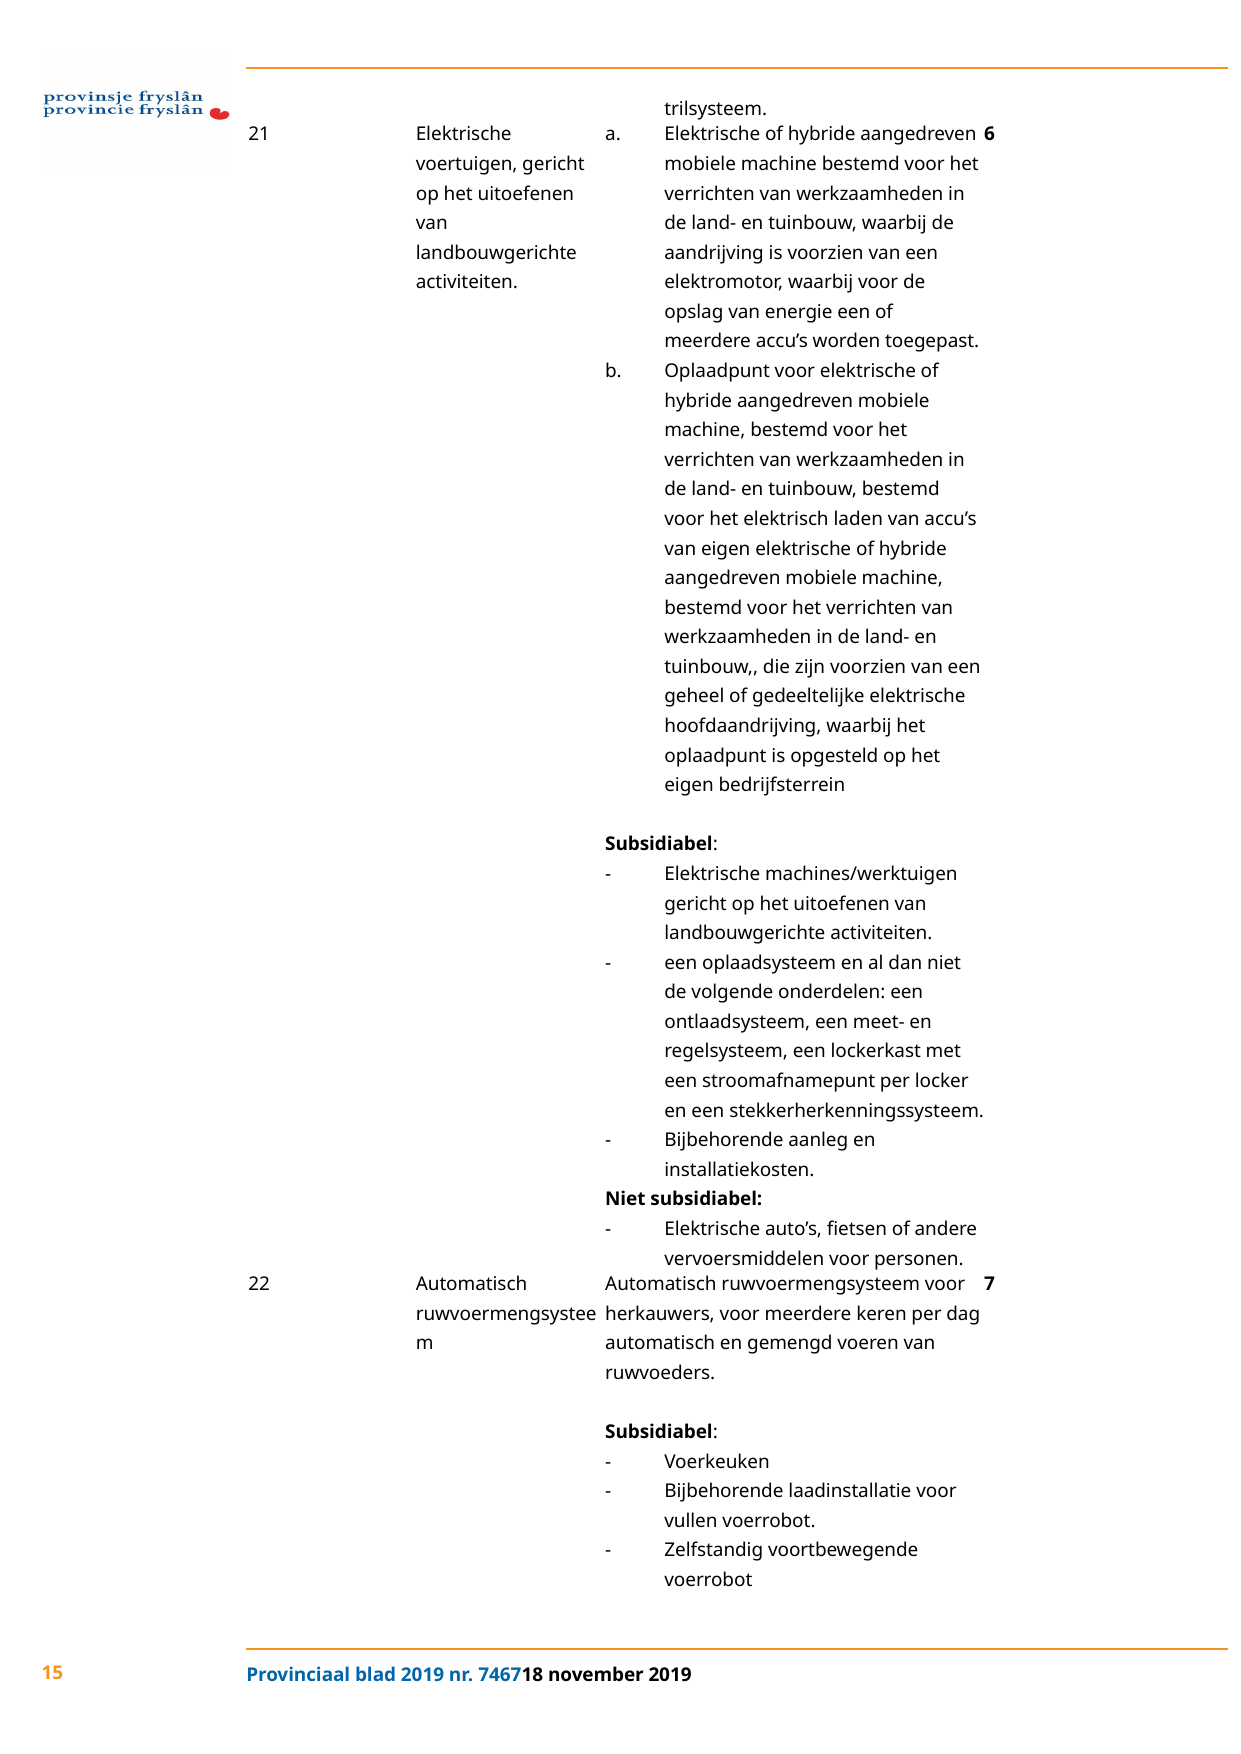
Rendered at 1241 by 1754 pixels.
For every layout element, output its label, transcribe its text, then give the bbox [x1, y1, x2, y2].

table_cell Elektrische of hybride aangedreven mobiele machine bestemd voor het verrichten van werkzaamheden in de land- en tuinbouw, waarbij de aandrijving is voorzien van een elektromotor, waarbij voor de opslag van energie een of meerdere accu’s worden toegepast. Oplaadpunt voor elektrische of hybride aangedreven mobiele machine, bestemd voor het verrichten van werkzaamheden in de land- en tuinbouw, bestemd voor het elektrisch laden van accu’s van eigen elektrische of hybride aangedreven mobiele machine, bestemd voor het verrichten van werkzaamheden in de land- en tuinbouw,, die zijn voorzien van een geheel of gedeeltelijke elektrische hoofdaandrijving, waarbij het oplaadpunt is opgesteld op het eigen bedrijfsterrein Subsidiabel: Elektrische machines/werktuigen gericht op het uitoefenen van landbouwgerichte activiteiten. een oplaadsysteem en al dan niet de volgende onderdelen: een ontlaadsysteem, een meet- en regelsysteem, een lockerkast met een stroomafnamepunt per locker en een stekkerherkenningssysteem. Bijbehorende aanleg en installatiekosten. Niet subsidiabel: Elektrische auto’s, fietsen of andere vervoersmiddelen voor personen. [605, 121, 984, 1270]
picture [41, 47, 231, 172]
table_cell 7 [984, 1270, 1152, 1592]
table_cell 6 [984, 121, 1152, 1270]
table_cell 22 [248, 1270, 416, 1592]
table_cell trilsysteem. [605, 95, 984, 121]
table_cell [984, 95, 1152, 121]
table_cell [248, 95, 416, 121]
table_cell Automatisch ruwvoermengsysteem [416, 1270, 605, 1592]
table_cell [416, 95, 605, 121]
table_cell Automatisch ruwvoermengsysteem voor herkauwers, voor meerdere keren per dag automatisch en gemengd voeren van ruwvoeders. Subsidiabel: Voerkeuken Bijbehorende laadinstallatie voor vullen voerrobot. Zelfstandig voortbewegende voerrobot [605, 1270, 984, 1592]
table_cell Elektrische voertuigen, gericht op het uitoefenen van landbouwgerichte activiteiten. [416, 121, 605, 1270]
table_cell 21 [248, 121, 416, 1270]
